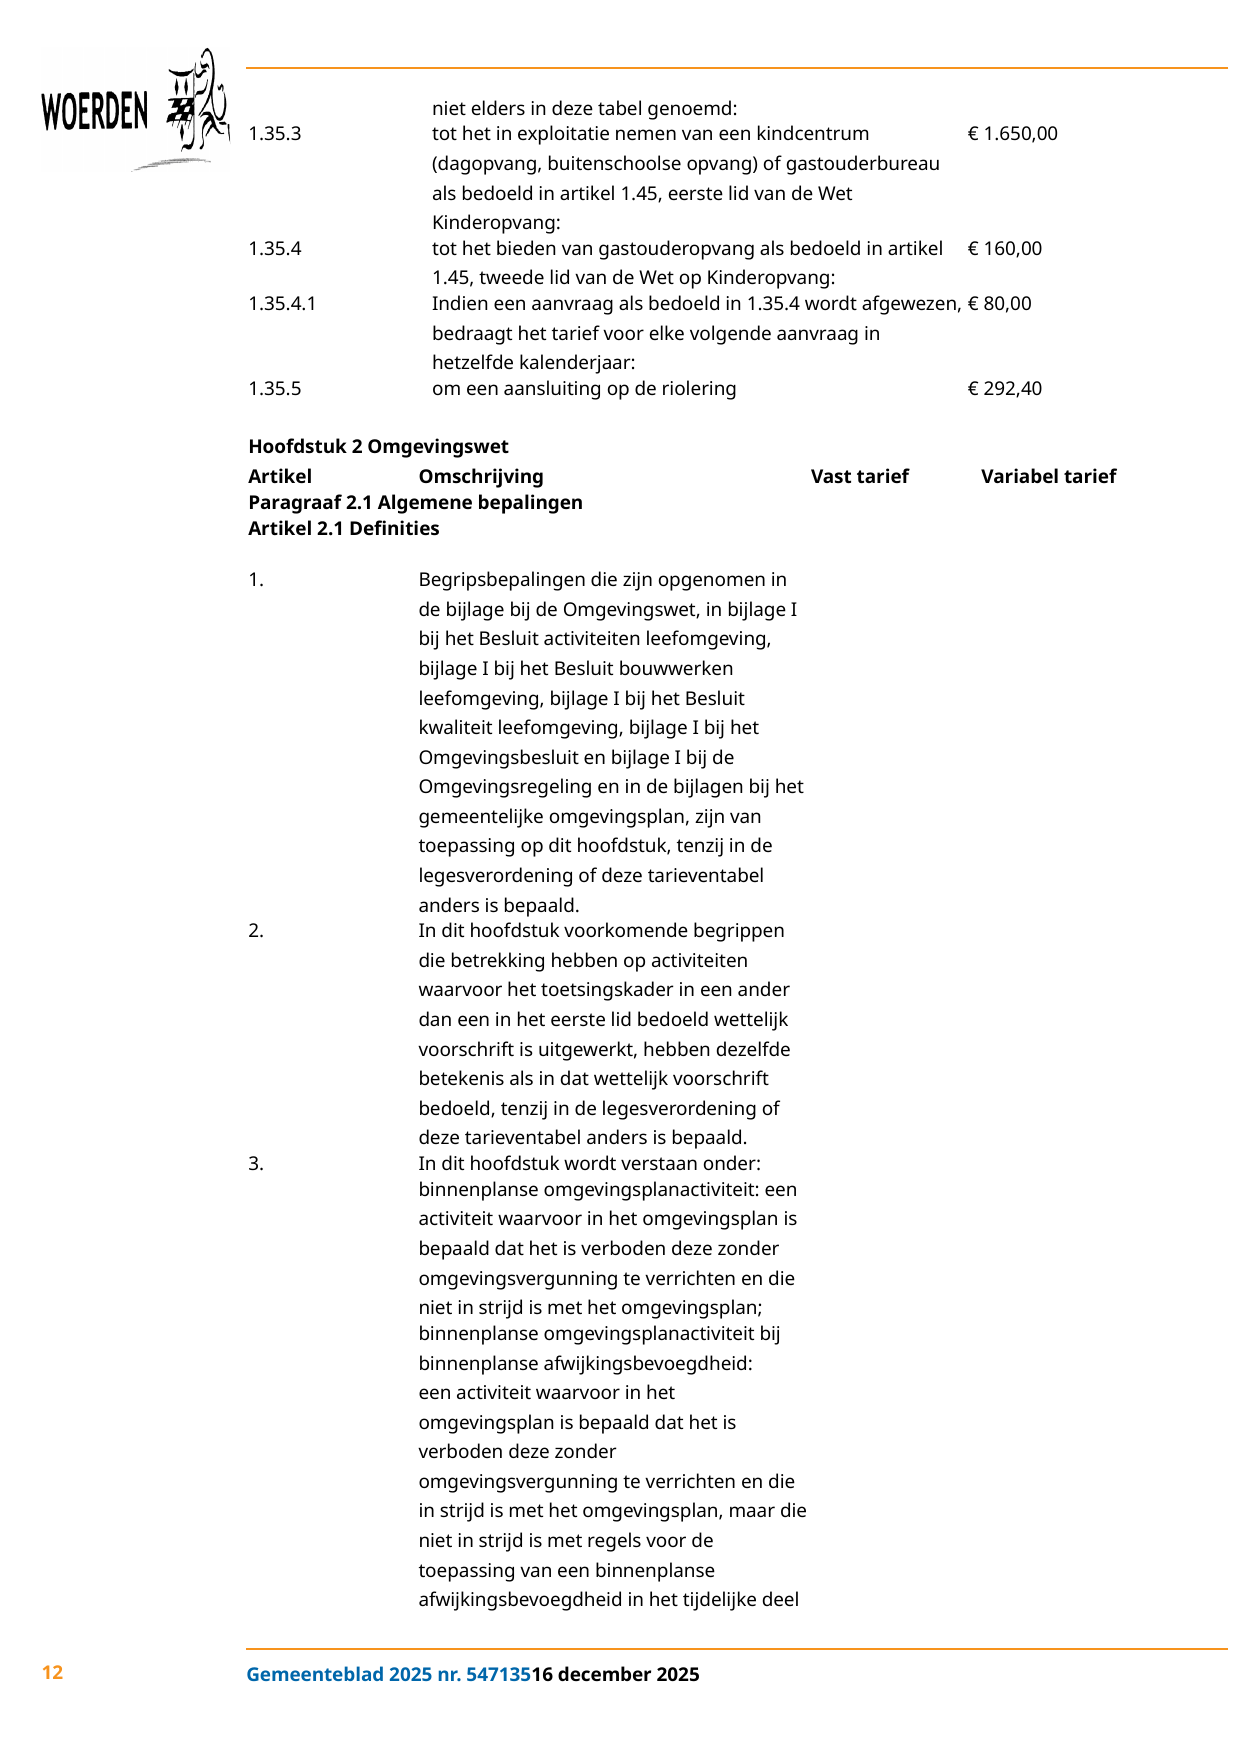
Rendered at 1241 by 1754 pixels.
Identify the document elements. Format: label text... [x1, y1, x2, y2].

picture [41, 47, 231, 172]
table_cell € 160,00 [968, 235, 1152, 290]
table_cell € 292,40 [968, 375, 1152, 401]
table_cell Artikel 2.1 Definities [248, 515, 981, 541]
table_cell Begripsbepalingen die zijn opgenomen in de bijlage bij de Omgevingswet, in bijlage I bij het Besluit activiteiten leefomgeving, bijlage I bij het Besluit bouwwerken leefomgeving, bijlage I bij het Besluit kwaliteit leefomgeving, bijlage I bij het Omgevingsbesluit en bijlage I bij de Omgevingsregeling en in de bijlagen bij het gemeentelijke omgevingsplan, zijn van toepassing op dit hoofdstuk, tenzij in de legesverordening of deze tarieventabel anders is bepaald. [418, 566, 811, 917]
text Hoofdstuk 2 Omgevingswet [248, 434, 1152, 459]
table_cell [981, 918, 1152, 1150]
table_header Artikel [248, 464, 418, 489]
table_cell Paragraaf 2.1 Algemene bepalingen [248, 489, 1152, 515]
table_cell 1.35.4 [248, 235, 432, 290]
table_cell [811, 1320, 981, 1612]
table_cell [248, 1176, 418, 1320]
table_cell 1.35.3 [248, 121, 432, 235]
table_cell tot het bieden van gastouderopvang als bedoeld in artikel 1.45, tweede lid van de Wet op Kinderopvang: [432, 235, 968, 290]
table_cell € 1.650,00 [968, 121, 1152, 235]
table_cell [981, 1176, 1152, 1320]
table_cell binnenplanse omgevingsplanactiviteit bij binnenplanse afwijkingsbevoegdheid: een activiteit waarvoor in het omgevingsplan is bepaald dat het is verboden deze zonder omgevingsvergunning te verrichten en die in strijd is met het omgevingsplan, maar die niet in strijd is met regels voor de toepassing van een binnenplanse afwijkingsbevoegdheid in het tijdelijke deel [418, 1320, 811, 1612]
table_cell om een aansluiting op de riolering [432, 375, 968, 401]
table_cell [811, 541, 981, 566]
table_cell 1.35.5 [248, 375, 432, 401]
table_cell [981, 1150, 1152, 1176]
table_cell [811, 918, 981, 1150]
table_cell [248, 1320, 418, 1612]
table_cell [981, 1320, 1152, 1612]
table_header Vast tarief [811, 464, 981, 489]
table_cell 1. [248, 566, 418, 917]
table_cell binnenplanse omgevingsplanactiviteit: een activiteit waarvoor in het omgevingsplan is bepaald dat het is verboden deze zonder omgevingsvergunning te verrichten en die niet in strijd is met het omgevingsplan; [418, 1176, 811, 1320]
table_cell 2. [248, 918, 418, 1150]
table_cell Indien een aanvraag als bedoeld in 1.35.4 wordt afgewezen, bedraagt het tarief voor elke volgende aanvraag in hetzelfde kalenderjaar: [432, 290, 968, 375]
table_cell 1.35.4.1 [248, 290, 432, 375]
table_cell tot het in exploitatie nemen van een kindcentrum (dagopvang, buitenschoolse opvang) of gastouderbureau als bedoeld in artikel 1.45, eerste lid van de Wet Kinderopvang: [432, 121, 968, 235]
table_cell [981, 566, 1152, 917]
table_cell In dit hoofdstuk wordt verstaan onder: [418, 1150, 811, 1176]
table_cell [248, 541, 418, 566]
table_cell € 80,00 [968, 290, 1152, 375]
table_cell [811, 566, 981, 917]
table_cell [418, 541, 811, 566]
table_cell In dit hoofdstuk voorkomende begrippen die betrekking hebben op activiteiten waarvoor het toetsingskader in een ander dan een in het eerste lid bedoeld wettelijk voorschrift is uitgewerkt, hebben dezelfde betekenis als in dat wettelijk voorschrift bedoeld, tenzij in de legesverordening of deze tarieventabel anders is bepaald. [418, 918, 811, 1150]
table_header Variabel tarief [981, 464, 1152, 489]
table_cell [811, 1150, 981, 1176]
table_cell [811, 1176, 981, 1320]
table_cell [968, 95, 1152, 121]
table_cell [248, 95, 432, 121]
table_cell 3. [248, 1150, 418, 1176]
table_cell [981, 541, 1152, 566]
table_cell niet elders in deze tabel genoemd: [432, 95, 968, 121]
table_header Omschrijving [418, 464, 811, 489]
